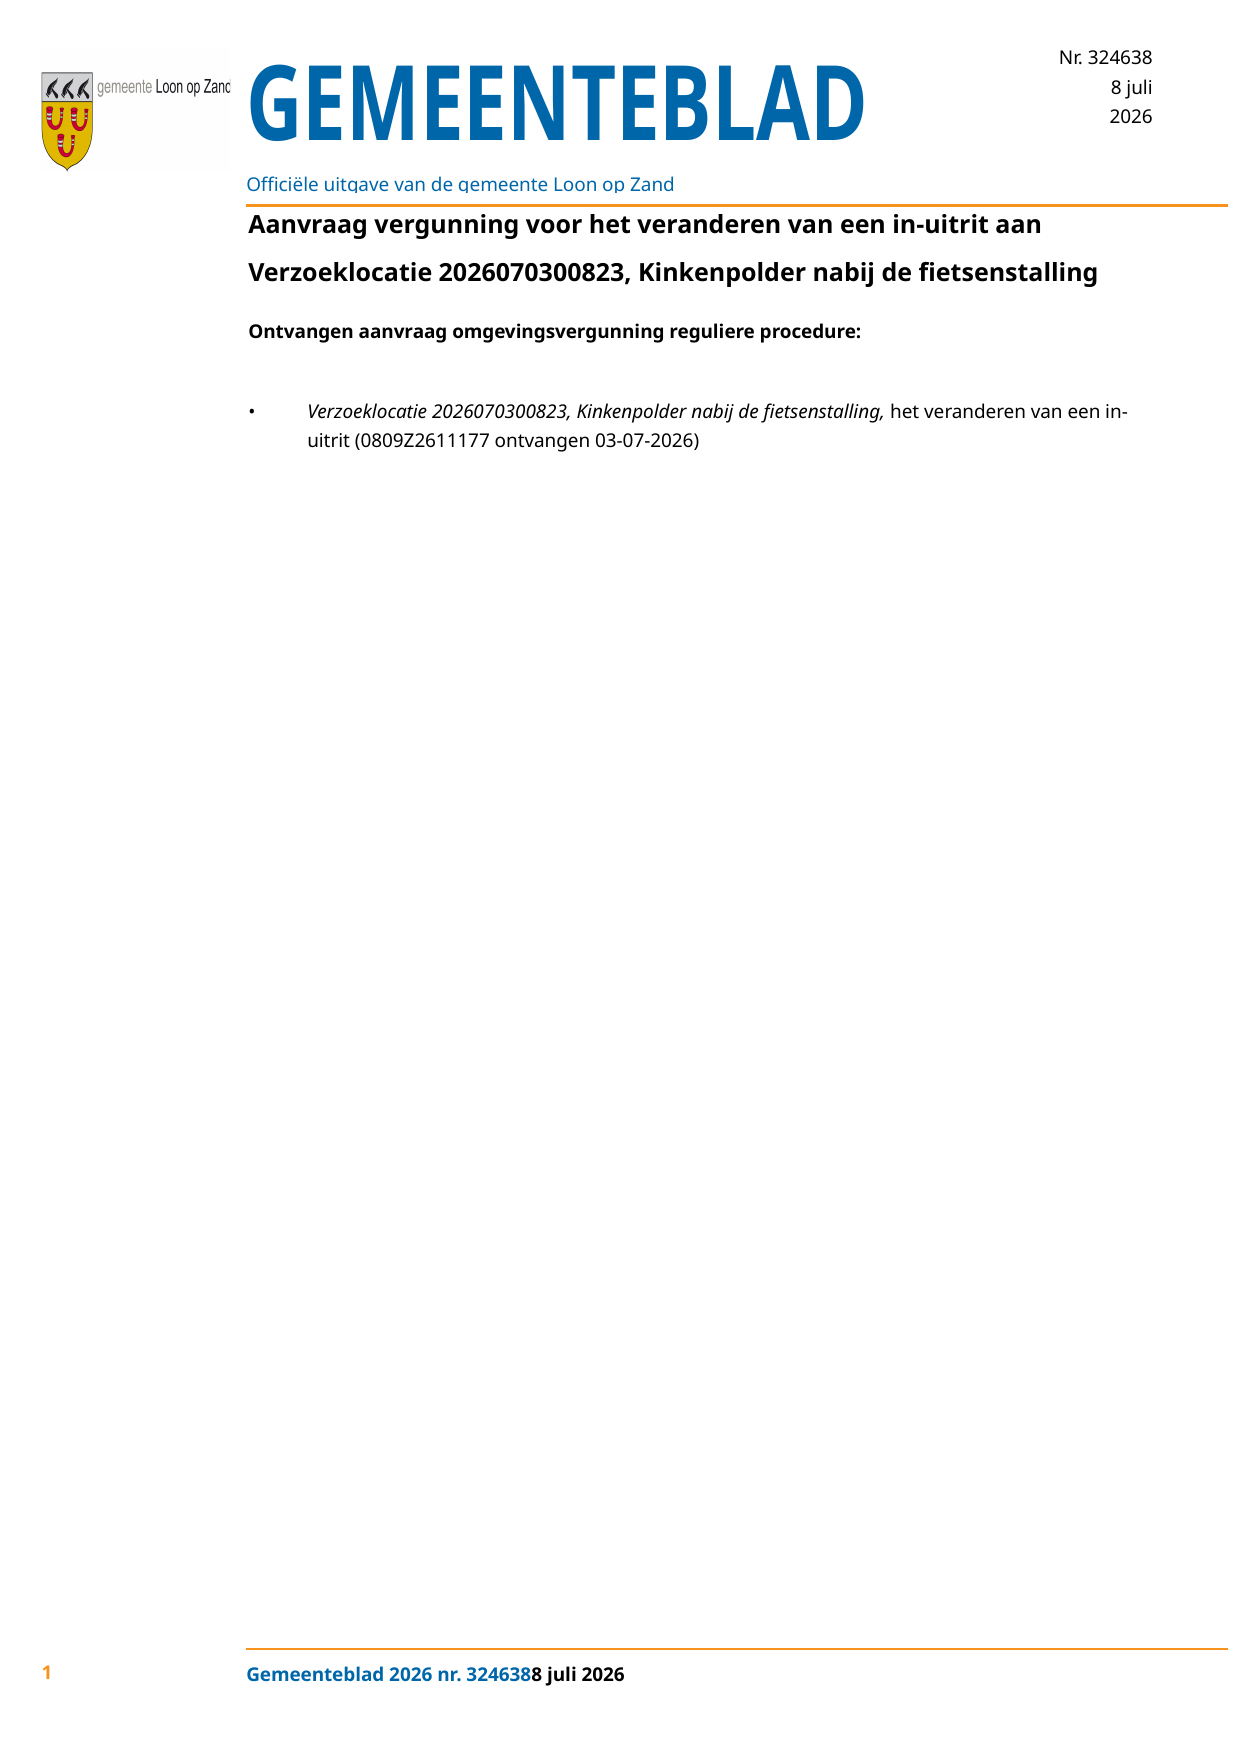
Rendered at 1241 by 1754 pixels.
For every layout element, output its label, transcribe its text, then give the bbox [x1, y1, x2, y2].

list Verzoeklocatie 2026070300823, Kinkenpolder nabij de fietsenstalling, het veranderen van een in-uitrit (0809Z2611177 ontvangen 03-07-2026) [248, 398, 1152, 453]
text Aanvraag vergunning voor het veranderen van een in-uitrit aan Verzoeklocatie 2026070300823, Kinkenpolder nabij de fietsenstalling [248, 207, 1152, 288]
picture [41, 47, 231, 172]
text Ontvangen aanvraag omgevingsvergunning reguliere procedure: [248, 318, 1152, 344]
